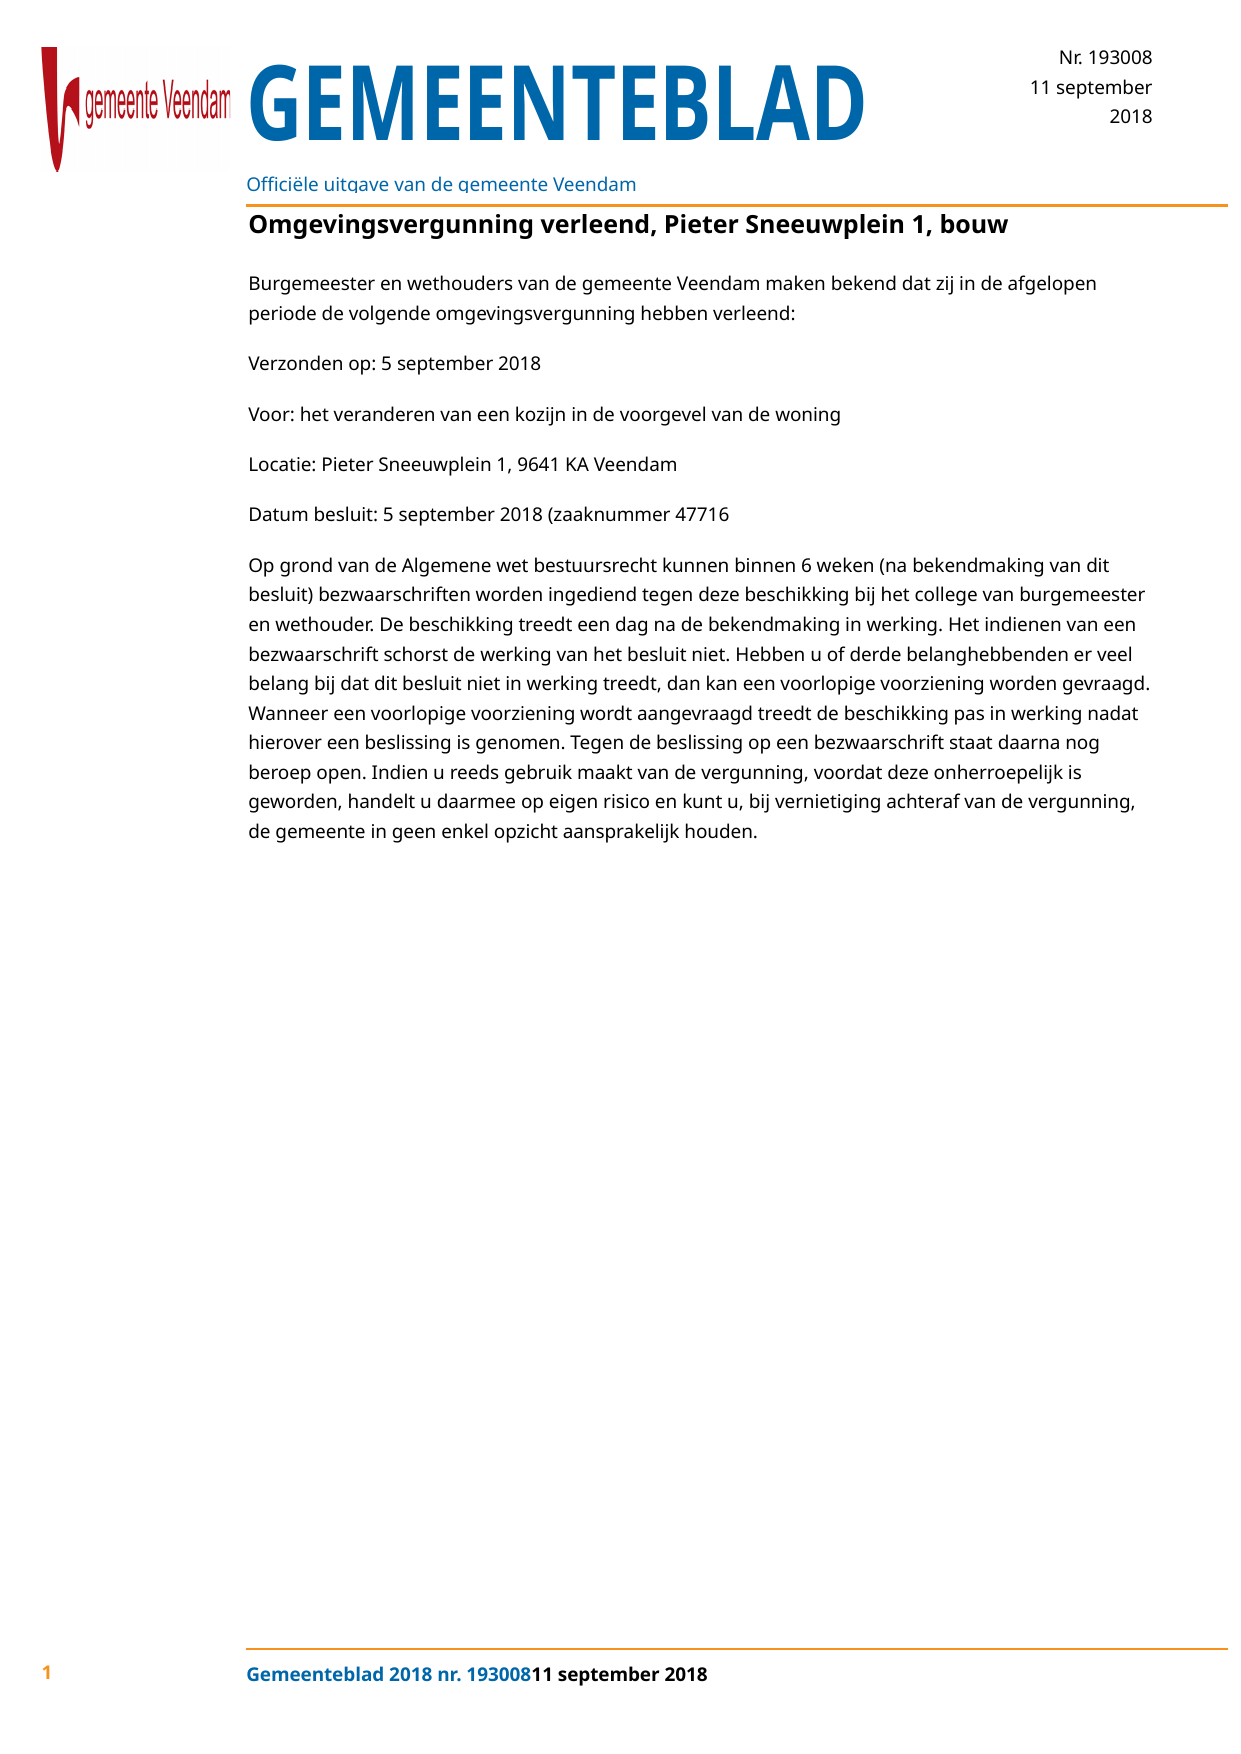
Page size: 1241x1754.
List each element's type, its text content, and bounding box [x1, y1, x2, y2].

text Op grond van de Algemene wet bestuursrecht kunnen binnen 6 weken (na bekendmaking van dit besluit) bezwaarschriften worden ingediend tegen deze beschikking bij het college van burgemeester en wethouder. De beschikking treedt een dag na de bekendmaking in werking. Het indienen van een bezwaarschrift schorst de werking van het besluit niet. Hebben u of derde belanghebbenden er veel belang bij dat dit besluit niet in werking treedt, dan kan een voorlopige voorziening worden gevraagd. Wanneer een voorlopige voorziening wordt aangevraagd treedt de beschikking pas in werking nadat hierover een beslissing is genomen. Tegen de beslissing op een bezwaarschrift staat daarna nog beroep open. Indien u reeds gebruik maakt van de vergunning, voordat deze onherroepelijk is geworden, handelt u daarmee op eigen risico en kunt u, bij vernietiging achteraf van de vergunning, de gemeente in geen enkel opzicht aansprakelijk houden. [248, 552, 1152, 844]
text Verzonden op: 5 september 2018 [248, 350, 1152, 376]
text Burgemeester en wethouders van de gemeente Veendam maken bekend dat zij in de afgelopen periode de volgende omgevingsvergunning hebben verleend: [248, 270, 1152, 326]
text Omgevingsvergunning verleend, Pieter Sneeuwplein 1, bouw [248, 207, 1152, 241]
text Locatie: Pieter Sneeuwplein 1, 9641 KA Veendam [248, 451, 1152, 477]
picture [41, 47, 231, 172]
text Voor: het veranderen van een kozijn in de voorgevel van de woning [248, 401, 1152, 426]
text Datum besluit: 5 september 2018 (zaaknummer 47716 [248, 502, 1152, 527]
